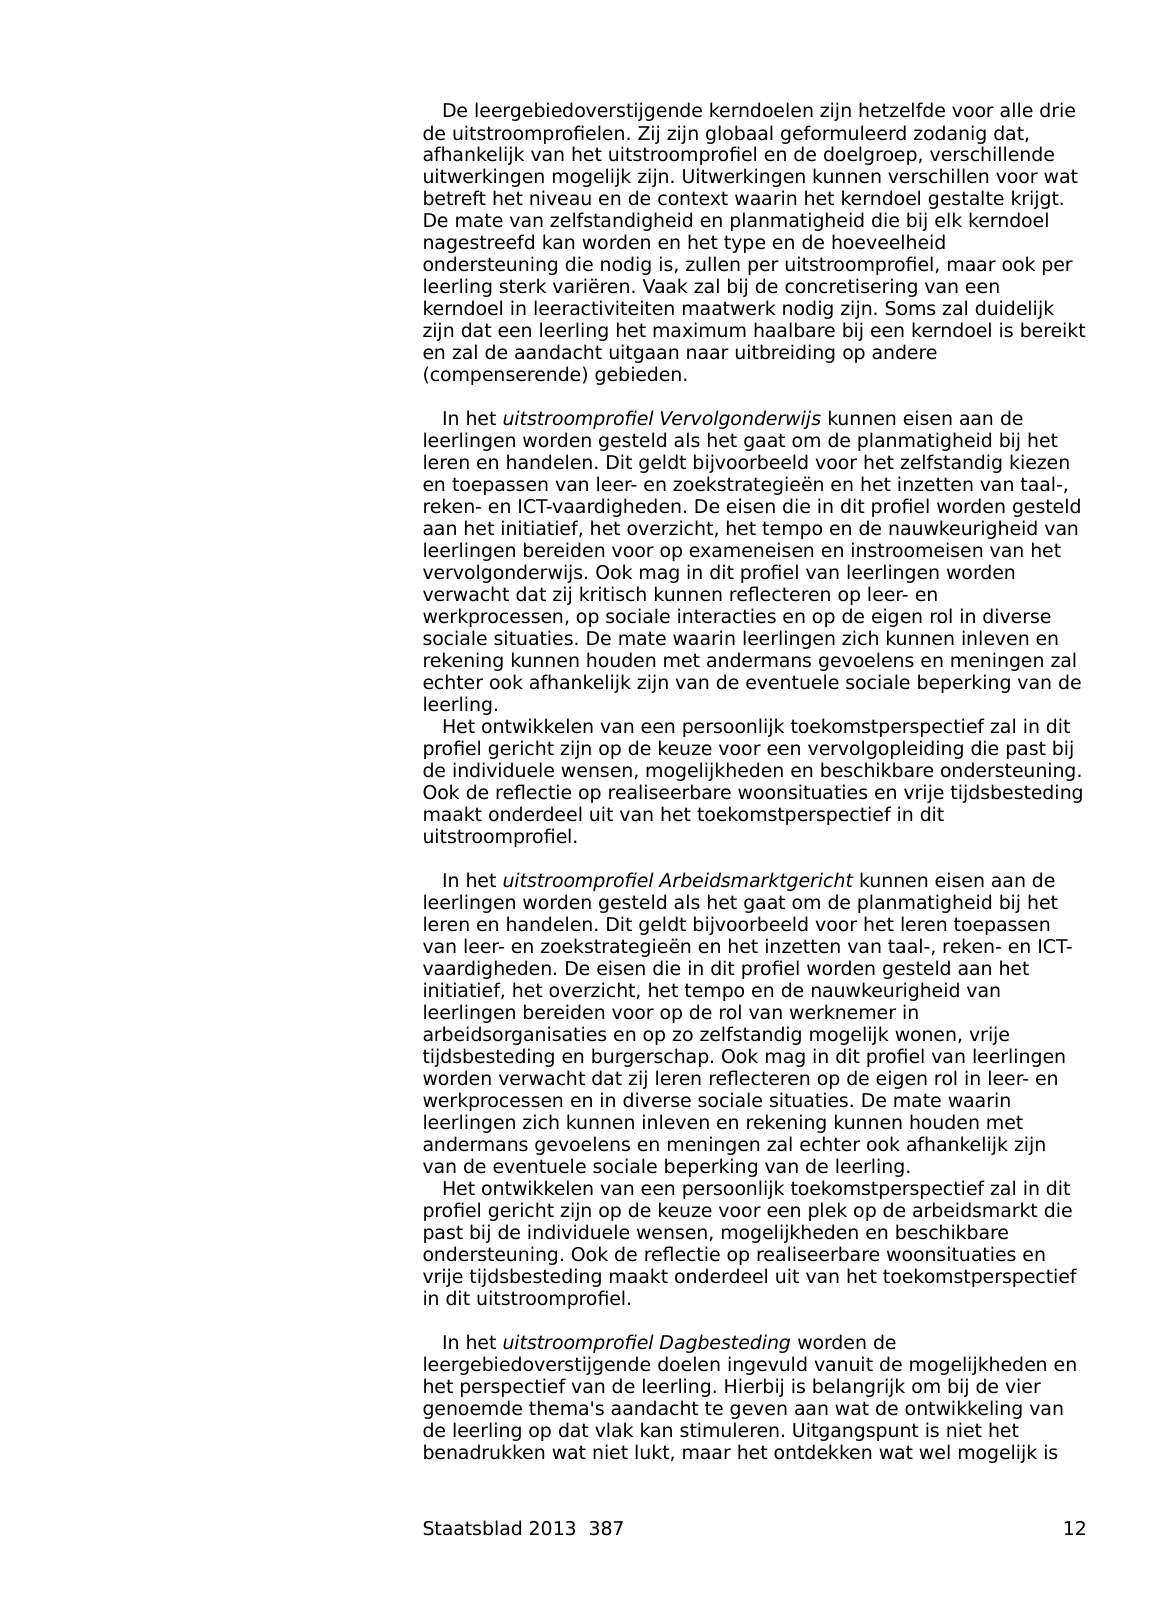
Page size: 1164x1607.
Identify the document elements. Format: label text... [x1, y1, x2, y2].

text Het ontwikkelen van een persoonlijk toekomstperspectief zal in dit profiel gericht zijn op de keuze voor een vervolgopleiding die past bij de individuele wensen, mogelijkheden en beschikbare ondersteuning. Ook de reflectie op realiseerbare woonsituaties en vrije tijdsbesteding maakt onderdeel uit van het toekomstperspectief in dit uitstroomprofiel. [422, 716, 1087, 848]
text In het uitstroomprofiel Dagbesteding worden de leergebiedoverstijgende doelen ingevuld vanuit de mogelijkheden en het perspectief van de leerling. Hierbij is belangrijk om bij de vier genoemde thema's aandacht te geven aan wat de ontwikkeling van de leerling op dat vlak kan stimuleren. Uitgangspunt is niet het benadrukken wat niet lukt, maar het ontdekken wat wel mogelijk is [422, 1332, 1087, 1464]
text De leergebiedoverstijgende kerndoelen zijn hetzelfde voor alle drie de uitstroomprofielen. Zij zijn globaal geformuleerd zodanig dat, afhankelijk van het uitstroomprofiel en de doelgroep, verschillende uitwerkingen mogelijk zijn. Uitwerkingen kunnen verschillen voor wat betreft het niveau en de context waarin het kerndoel gestalte krijgt. De mate van zelfstandigheid en planmatigheid die bij elk kerndoel nagestreefd kan worden en het type en de hoeveelheid ondersteuning die nodig is, zullen per uitstroomprofiel, maar ook per leerling sterk variëren. Vaak zal bij de concretisering van een kerndoel in leeractiviteiten maatwerk nodig zijn. Soms zal duidelijk zijn dat een leerling het maximum haalbare bij een kerndoel is bereikt en zal de aandacht uitgaan naar uitbreiding op andere (compenserende) gebieden. [422, 100, 1087, 386]
text Het ontwikkelen van een persoonlijk toekomstperspectief zal in dit profiel gericht zijn op de keuze voor een plek op de arbeidsmarkt die past bij de individuele wensen, mogelijkheden en beschikbare ondersteuning. Ook de reflectie op realiseerbare woonsituaties en vrije tijdsbesteding maakt onderdeel uit van het toekomstperspectief in dit uitstroomprofiel. [422, 1178, 1087, 1310]
text In het uitstroomprofiel Arbeidsmarktgericht kunnen eisen aan de leerlingen worden gesteld als het gaat om de planmatigheid bij het leren en handelen. Dit geldt bijvoorbeeld voor het leren toepassen van leer- en zoekstrategieën en het inzetten van taal-, reken- en ICT-vaardigheden. De eisen die in dit profiel worden gesteld aan het initiatief, het overzicht, het tempo en de nauwkeurigheid van leerlingen bereiden voor op de rol van werknemer in arbeidsorganisaties en op zo zelfstandig mogelijk wonen, vrije tijdsbesteding en burgerschap. Ook mag in dit profiel van leerlingen worden verwacht dat zij leren reflecteren op de eigen rol in leer- en werkprocessen en in diverse sociale situaties. De mate waarin leerlingen zich kunnen inleven en rekening kunnen houden met andermans gevoelens en meningen zal echter ook afhankelijk zijn van de eventuele sociale beperking van de leerling. [422, 870, 1087, 1178]
text In het uitstroomprofiel Vervolgonderwijs kunnen eisen aan de leerlingen worden gesteld als het gaat om de planmatigheid bij het leren en handelen. Dit geldt bijvoorbeeld voor het zelfstandig kiezen en toepassen van leer- en zoekstrategieën en het inzetten van taal-, reken- en ICT-vaardigheden. De eisen die in dit profiel worden gesteld aan het initiatief, het overzicht, het tempo en de nauwkeurigheid van leerlingen bereiden voor op exameneisen en instroomeisen van het vervolgonderwijs. Ook mag in dit profiel van leerlingen worden verwacht dat zij kritisch kunnen reflecteren op leer- en werkprocessen, op sociale interacties en op de eigen rol in diverse sociale situaties. De mate waarin leerlingen zich kunnen inleven en rekening kunnen houden met andermans gevoelens en meningen zal echter ook afhankelijk zijn van de eventuele sociale beperking van de leerling. [422, 408, 1087, 716]
